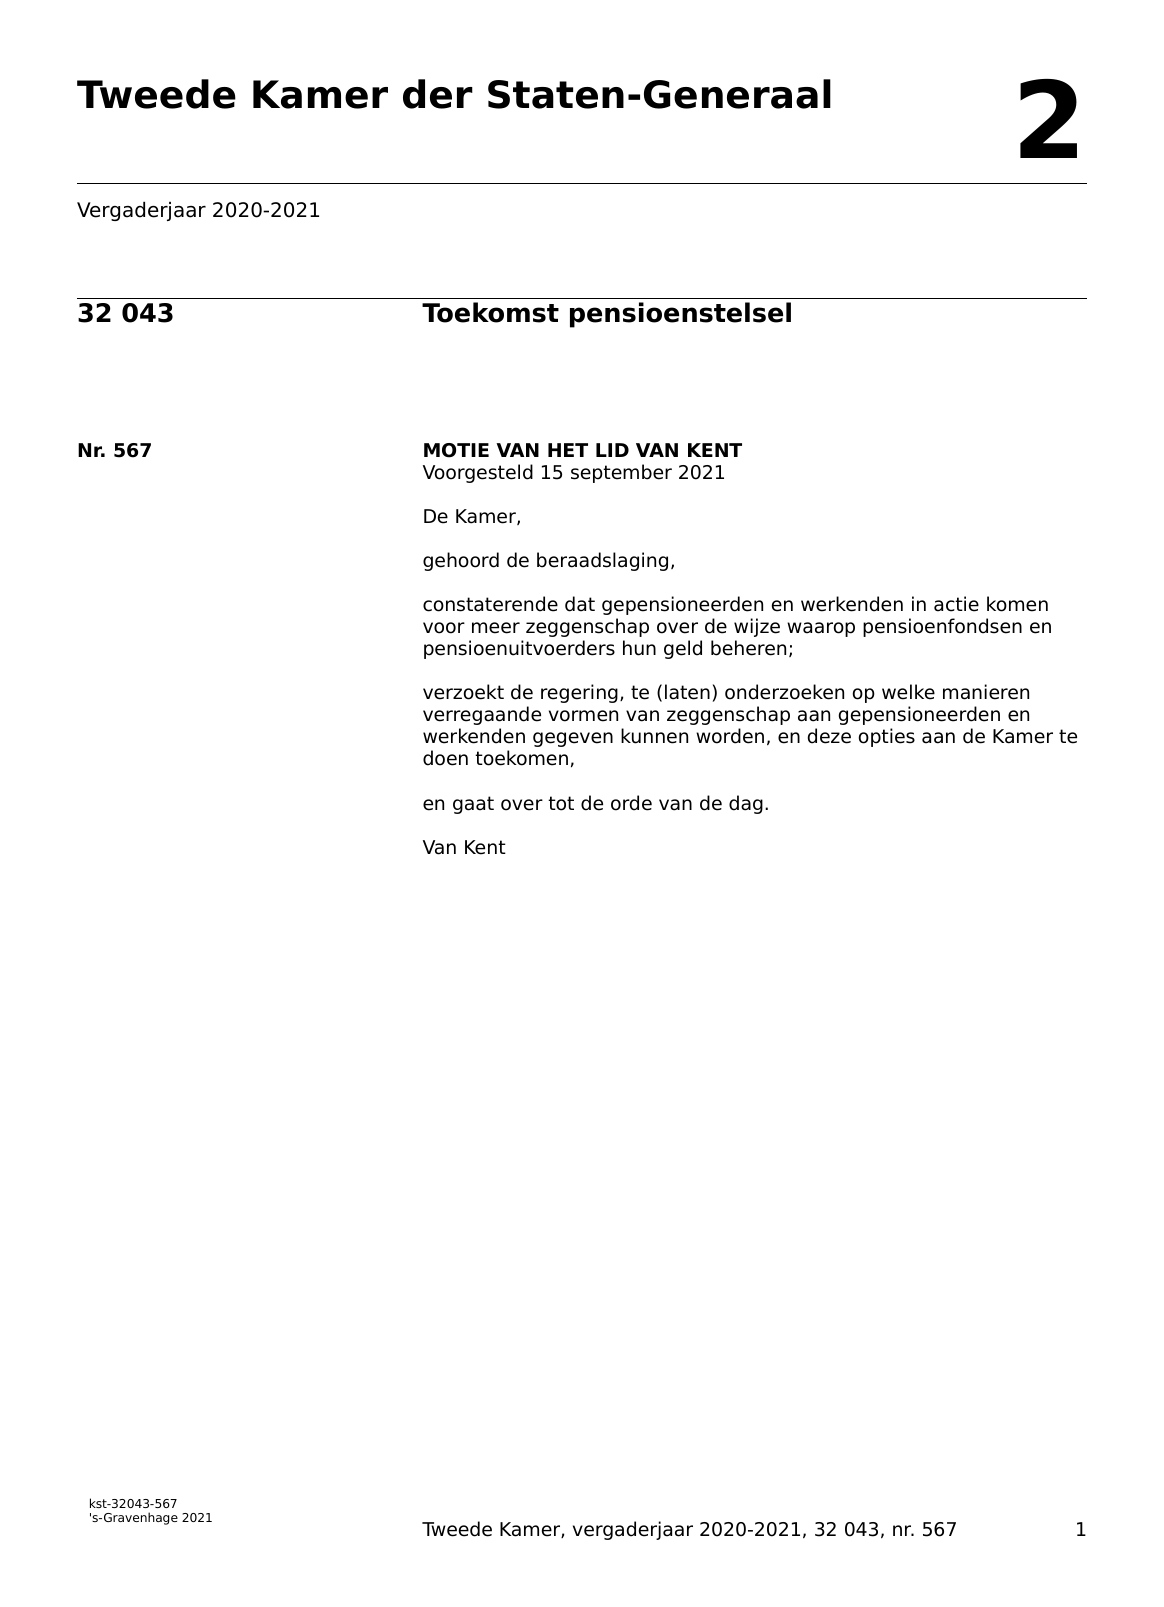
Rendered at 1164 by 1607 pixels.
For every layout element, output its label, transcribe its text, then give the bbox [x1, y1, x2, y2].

text Voorgesteld 15 september 2021 [422, 462, 1087, 484]
subtitle Nr. 567 MOTIE VAN HET LID VAN KENT [77, 440, 1087, 462]
text constaterende dat gepensioneerden en werkenden in actie komen voor meer zeggenschap over de wijze waarop pensioenfondsen en pensioenuitvoerders hun geld beheren; [422, 594, 1087, 660]
text De Kamer, [422, 506, 1087, 528]
text en gaat over tot de orde van de dag. [422, 792, 1087, 814]
subtitle 32 043 Toekomst pensioenstelsel [77, 299, 1087, 329]
text gehoord de beraadslaging, [422, 550, 1087, 572]
text 's-Gravenhage 2021 [88, 1511, 323, 1525]
text Van Kent [422, 837, 1087, 858]
table_cell Vergaderjaar 2020-2021 [77, 184, 1087, 298]
text kst-32043-567 [88, 1497, 323, 1511]
table_header 2 [886, 59, 1087, 183]
table_header Tweede Kamer der Staten-Generaal [77, 59, 886, 183]
text verzoekt de regering, te (laten) onderzoeken op welke manieren verregaande vormen van zeggenschap aan gepensioneerden en werkenden gegeven kunnen worden, en deze opties aan de Kamer te doen toekomen, [422, 682, 1087, 770]
